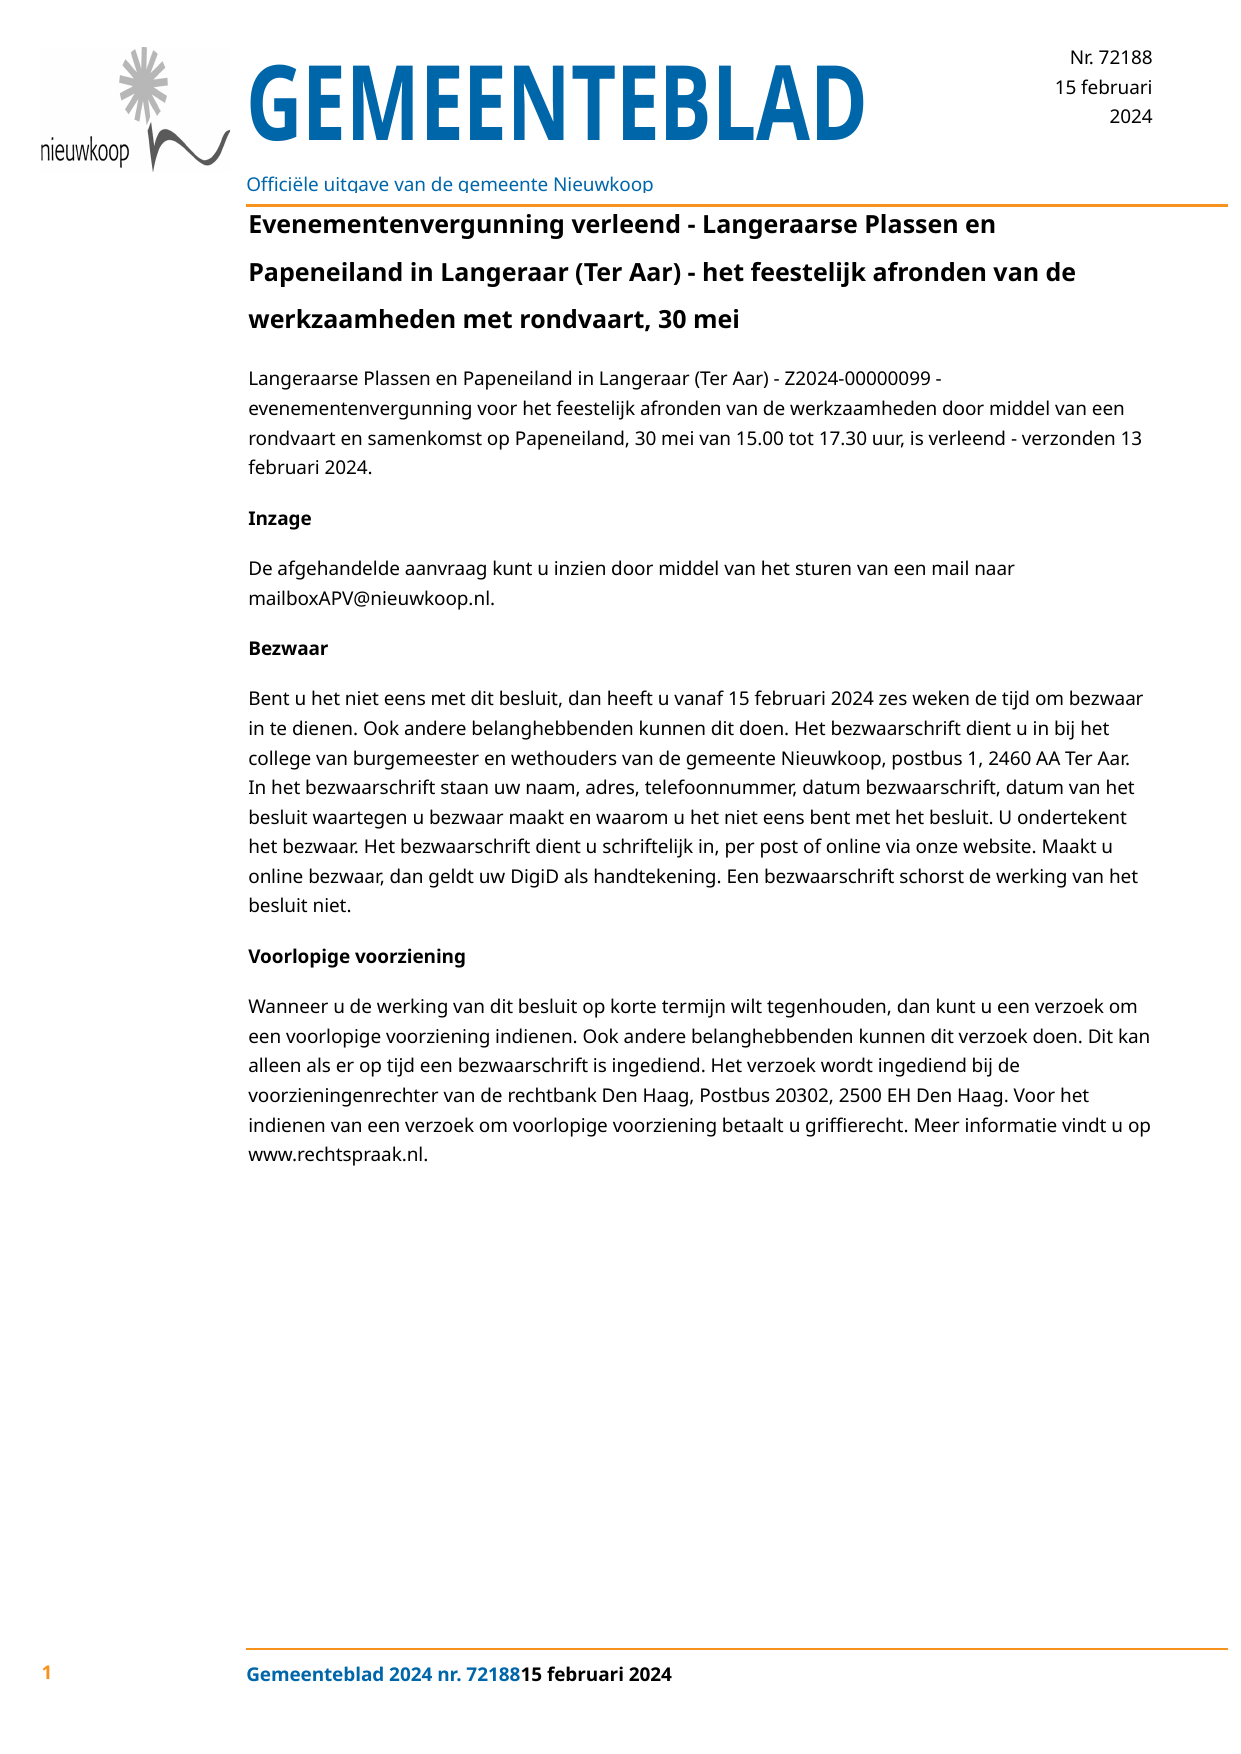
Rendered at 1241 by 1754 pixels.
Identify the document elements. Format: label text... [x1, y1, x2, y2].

text Bezwaar [248, 635, 1152, 661]
text Wanneer u de werking van dit besluit op korte termijn wilt tegenhouden, dan kunt u een verzoek om een voorlopige voorziening indienen. Ook andere belanghebbenden kunnen dit verzoek doen. Dit kan alleen als er op tijd een bezwaarschrift is ingediend. Het verzoek wordt ingediend bij de voorzieningenrechter van de rechtbank Den Haag, Postbus 20302, 2500 EH Den Haag. Voor het indienen van een verzoek om voorlopige voorziening betaalt u griffierecht. Meer informatie vindt u op www.rechtspraak.nl. [248, 993, 1152, 1167]
text Bent u het niet eens met dit besluit, dan heeft u vanaf 15 februari 2024 zes weken de tijd om bezwaar in te dienen. Ook andere belanghebbenden kunnen dit doen. Het bezwaarschrift dient u in bij het college van burgemeester en wethouders van de gemeente Nieuwkoop, postbus 1, 2460 AA Ter Aar. In het bezwaarschrift staan uw naam, adres, telefoonnummer, datum bezwaarschrift, datum van het besluit waartegen u bezwaar maakt en waarom u het niet eens bent met het besluit. U ondertekent het bezwaar. Het bezwaarschrift dient u schriftelijk in, per post of online via onze website. Maakt u online bezwaar, dan geldt uw DigiD als handtekening. Een bezwaarschrift schorst de werking van het besluit niet. [248, 686, 1152, 918]
picture [41, 47, 231, 172]
text Voorlopige voorziening [248, 943, 1152, 969]
text Evenementenvergunning verleend - Langeraarse Plassen en Papeneiland in Langeraar (Ter Aar) - het feestelijk afronden van de werkzaamheden met rondvaart, 30 mei [248, 207, 1152, 336]
text Inzage [248, 505, 1152, 530]
text Langeraarse Plassen en Papeneiland in Langeraar (Ter Aar) - Z2024-00000099 - evenementenvergunning voor het feestelijk afronden van de werkzaamheden door middel van een rondvaart en samenkomst op Papeneiland, 30 mei van 15.00 tot 17.30 uur, is verleend - verzonden 13 februari 2024. [248, 366, 1152, 480]
text De afgehandelde aanvraag kunt u inzien door middel van het sturen van een mail naar mailboxAPV@nieuwkoop.nl. [248, 555, 1152, 610]
